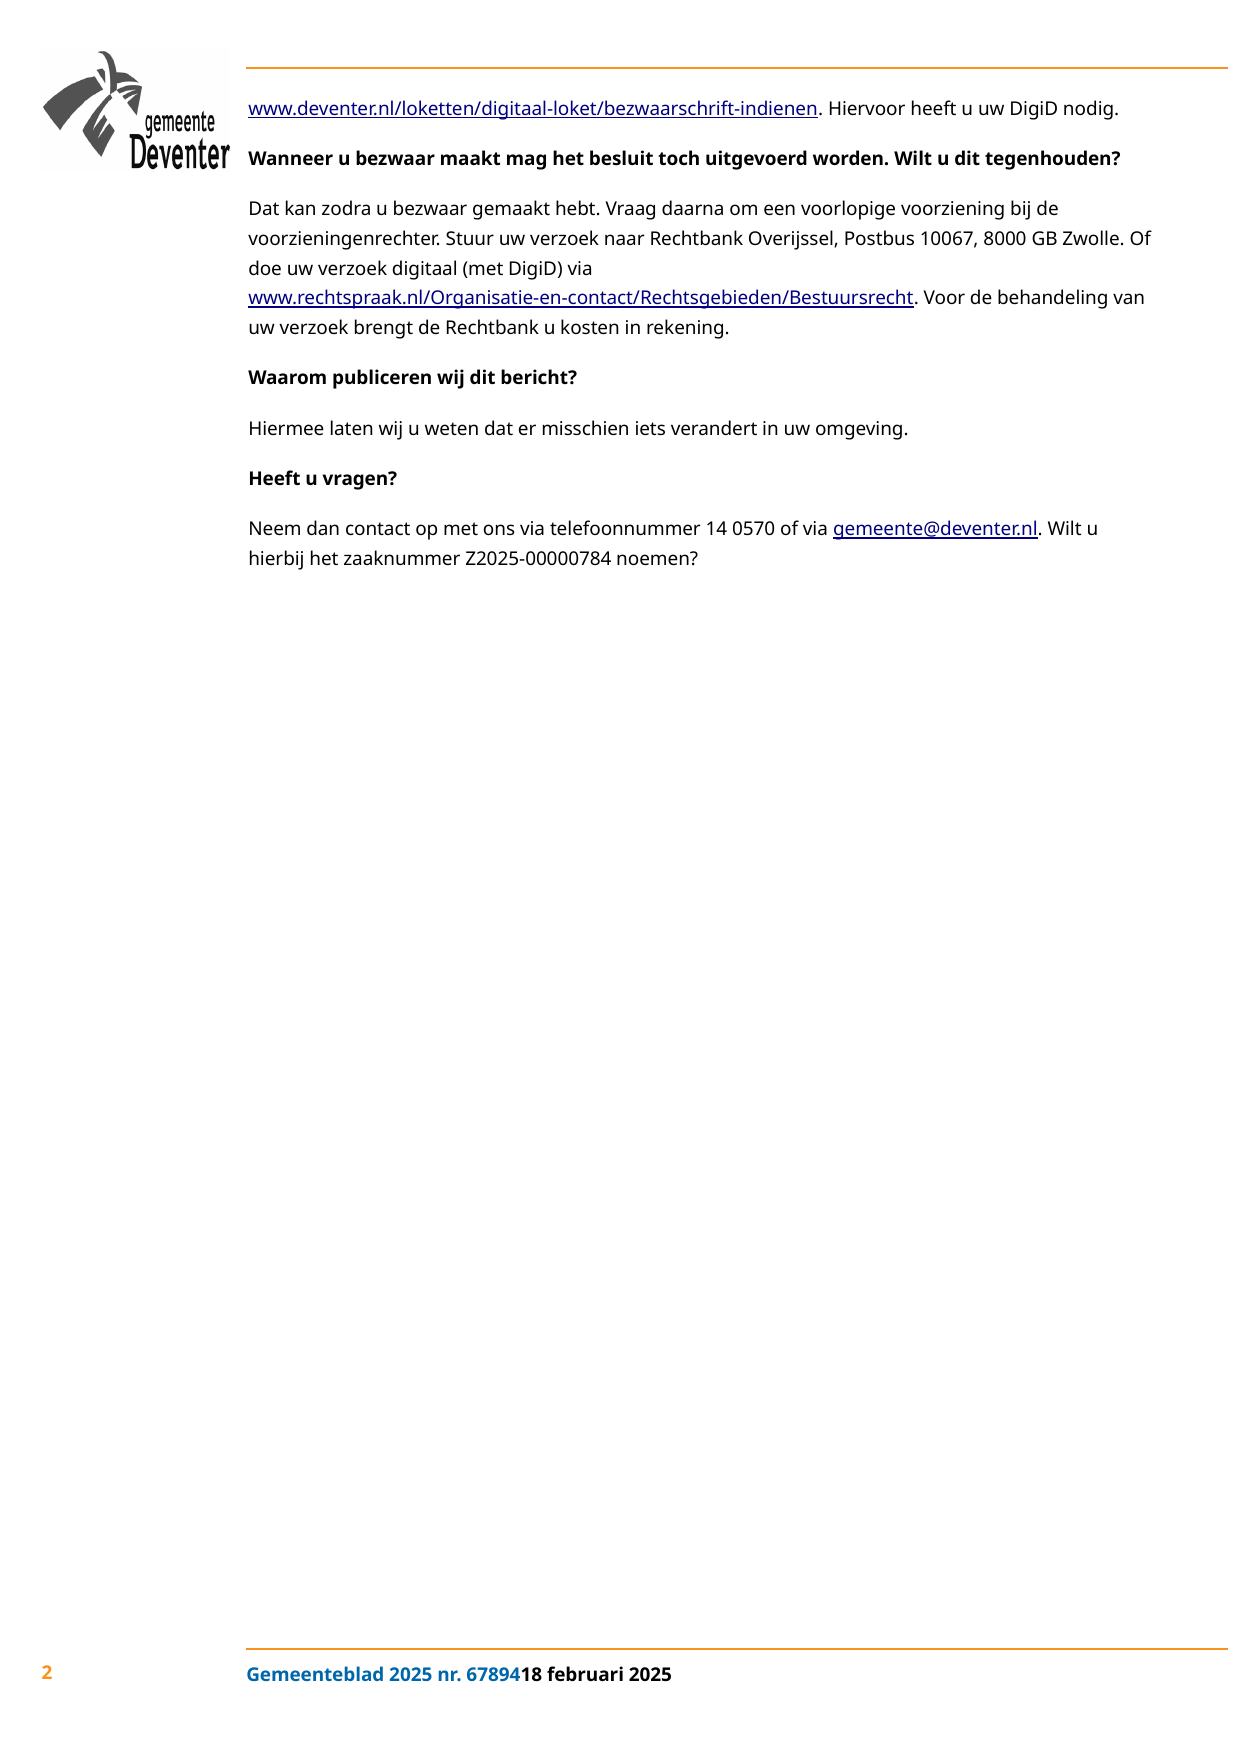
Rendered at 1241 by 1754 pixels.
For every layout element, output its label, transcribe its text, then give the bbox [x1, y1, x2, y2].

text www.deventer.nl/loketten/digitaal-loket/bezwaarschrift-indienen. Hiervoor heeft u uw DigiD nodig. [248, 95, 1152, 121]
picture [41, 47, 231, 172]
text Wanneer u bezwaar maakt mag het besluit toch uitgevoerd worden. Wilt u dit tegenhouden? [248, 145, 1152, 171]
text Neem dan contact op met ons via telefoonnummer 14 0570 of via gemeente@deventer.nl. Wilt u hierbij het zaaknummer Z2025-00000784 noemen? [248, 516, 1152, 571]
text Waarom publiceren wij dit bericht? [248, 364, 1152, 390]
text Heeft u vragen? [248, 465, 1152, 491]
text Dat kan zodra u bezwaar gemaakt hebt. Vraag daarna om een voorlopige voorziening bij de voorzieningenrechter. Stuur uw verzoek naar Rechtbank Overijssel, Postbus 10067, 8000 GB Zwolle. Of doe uw verzoek digitaal (met DigiD) via www.rechtspraak.nl/Organisatie-en-contact/Rechtsgebieden/Bestuursrecht. Voor de behandeling van uw verzoek brengt de Rechtbank u kosten in rekening. [248, 196, 1152, 340]
text Hiermee laten wij u weten dat er misschien iets verandert in uw omgeving. [248, 415, 1152, 441]
